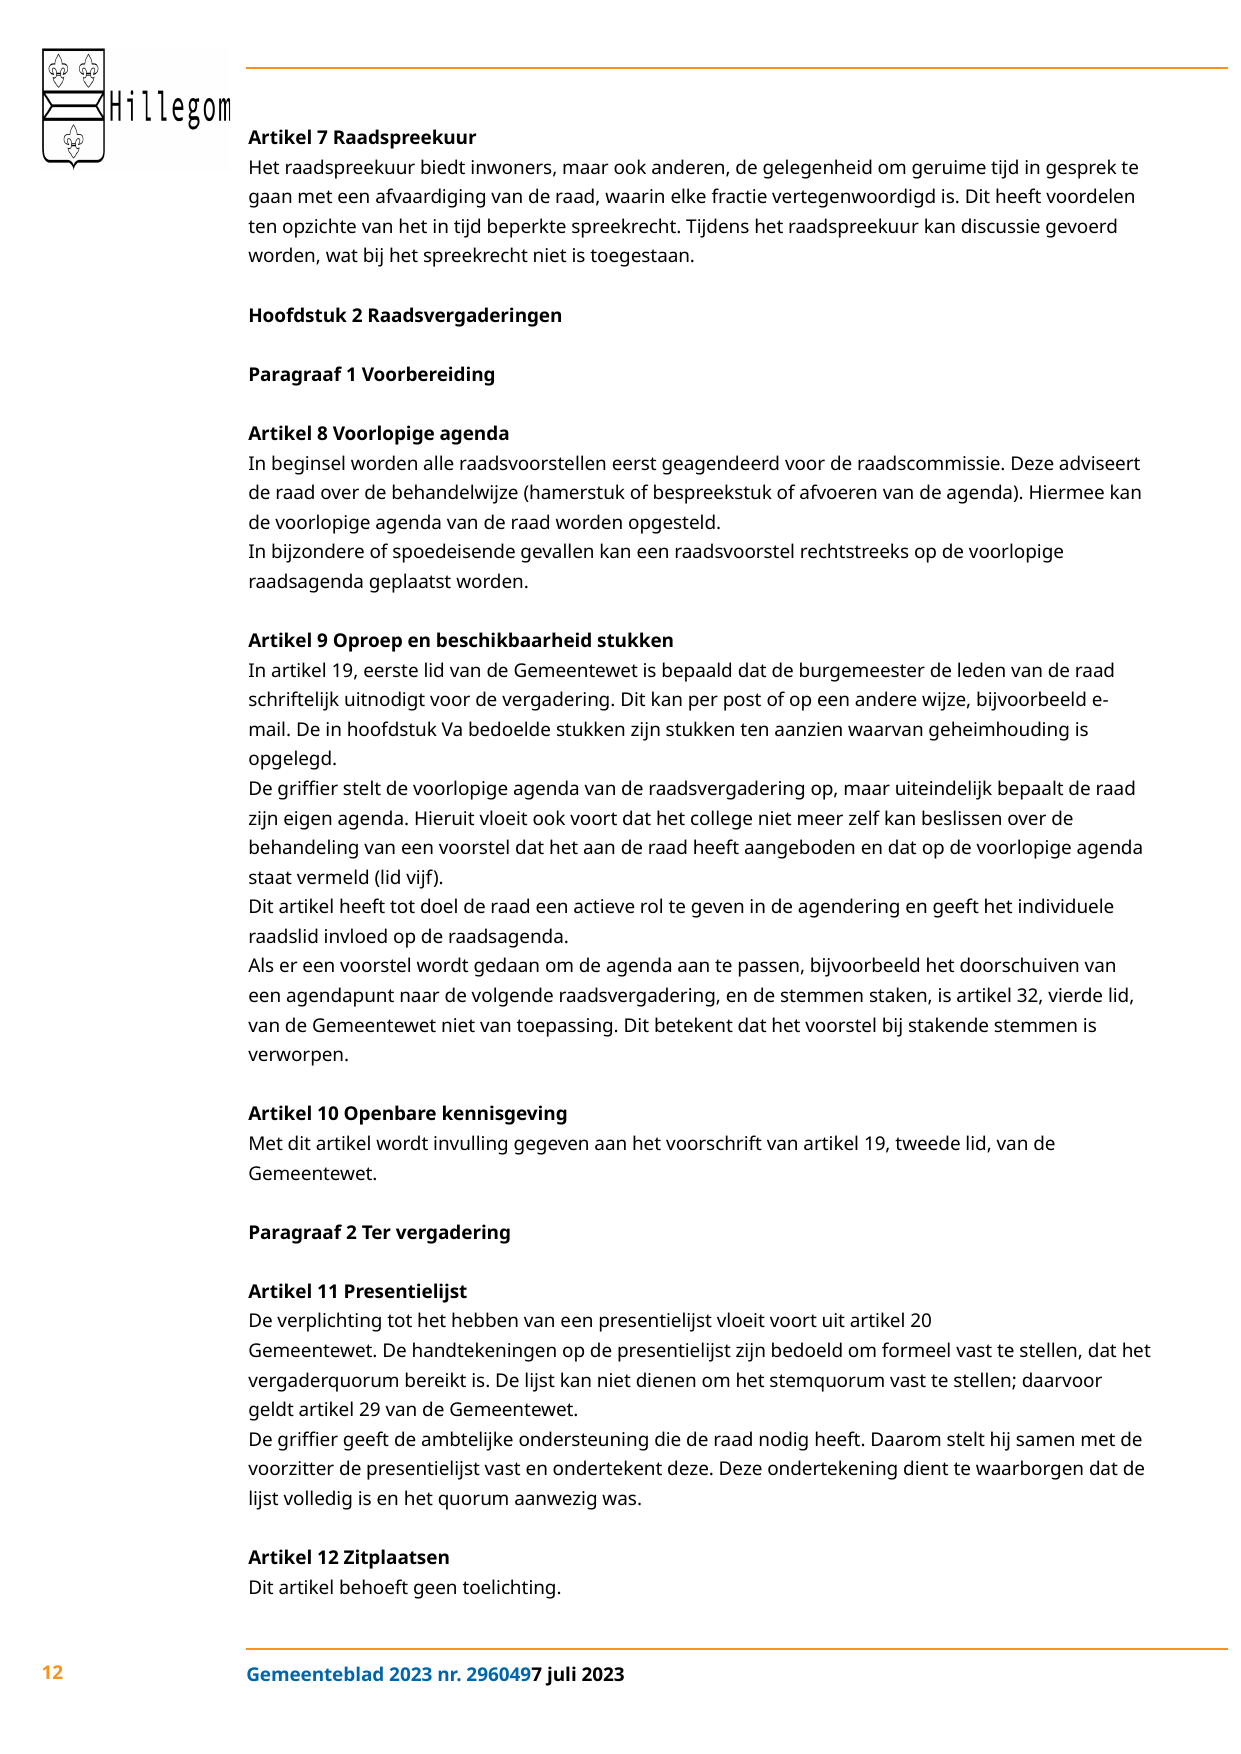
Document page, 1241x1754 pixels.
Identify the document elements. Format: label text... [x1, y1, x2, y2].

picture [41, 47, 231, 172]
text Artikel 12 Zitplaatsen [248, 1544, 1152, 1570]
text De verplichting tot het hebben van een presentielijst vloeit voort uit artikel 20 [248, 1308, 1152, 1333]
text In artikel 19, eerste lid van de Gemeentewet is bepaald dat de burgemeester de leden van de raad schriftelijk uitnodigt voor de vergadering. Dit kan per post of op een andere wijze, bijvoorbeeld e-mail. De in hoofdstuk Va bedoelde stukken zijn stukken ten aanzien waarvan geheimhouding is opgelegd. [248, 657, 1152, 771]
text Dit artikel behoeft geen toelichting. [248, 1574, 1152, 1600]
text De griffier stelt de voorlopige agenda van de raadsvergadering op, maar uiteindelijk bepaalt de raad zijn eigen agenda. Hieruit vloeit ook voort dat het college niet meer zelf kan beslissen over de behandeling van een voorstel dat het aan de raad heeft aangeboden en dat op de voorlopige agenda staat vermeld (lid vijf). [248, 775, 1152, 890]
text Artikel 8 Voorlopige agenda [248, 420, 1152, 446]
text Artikel 7 Raadspreekuur [248, 124, 1152, 150]
text Artikel 9 Oproep en beschikbaarheid stukken [248, 627, 1152, 653]
text Dit artikel heeft tot doel de raad een actieve rol te geven in de agendering en geeft het individuele raadslid invloed op de raadsagenda. [248, 893, 1152, 949]
text De griffier geeft de ambtelijke ondersteuning die de raad nodig heeft. Daarom stelt hij samen met de voorzitter de presentielijst vast en ondertekent deze. Deze ondertekening dient te waarborgen dat de lijst volledig is en het quorum aanwezig was. [248, 1426, 1152, 1511]
text Paragraaf 2 Ter vergadering [248, 1219, 1152, 1245]
text Gemeentewet. De handtekeningen op de presentielijst zijn bedoeld om formeel vast te stellen, dat het vergaderquorum bereikt is. De lijst kan niet dienen om het stemquorum vast te stellen; daarvoor geldt artikel 29 van de Gemeentewet. [248, 1337, 1152, 1422]
text Artikel 11 Presentielijst [248, 1278, 1152, 1304]
text Het raadspreekuur biedt inwoners, maar ook anderen, de gelegenheid om geruime tijd in gesprek te gaan met een afvaardiging van de raad, waarin elke fractie vertegenwoordigd is. Dit heeft voordelen ten opzichte van het in tijd beperkte spreekrecht. Tijdens het raadspreekuur kan discussie gevoerd worden, wat bij het spreekrecht niet is toegestaan. [248, 154, 1152, 268]
text Artikel 10 Openbare kennisgeving [248, 1101, 1152, 1126]
text Hoofdstuk 2 Raadsvergaderingen [248, 302, 1152, 328]
text In beginsel worden alle raadsvoorstellen eerst geagendeerd voor de raadscommissie. Deze adviseert de raad over de behandelwijze (hamerstuk of bespreekstuk of afvoeren van de agenda). Hiermee kan de voorlopige agenda van de raad worden opgesteld. [248, 450, 1152, 535]
text In bijzondere of spoedeisende gevallen kan een raadsvoorstel rechtstreeks op de voorlopige raadsagenda geplaatst worden. [248, 538, 1152, 594]
text Als er een voorstel wordt gedaan om de agenda aan te passen, bijvoorbeeld het doorschuiven van een agendapunt naar de volgende raadsvergadering, en de stemmen staken, is artikel 32, vierde lid, van de Gemeentewet niet van toepassing. Dit betekent dat het voorstel bij stakende stemmen is verworpen. [248, 953, 1152, 1067]
text Paragraaf 1 Voorbereiding [248, 361, 1152, 387]
text Met dit artikel wordt invulling gegeven aan het voorschrift van artikel 19, tweede lid, van de Gemeentewet. [248, 1130, 1152, 1186]
